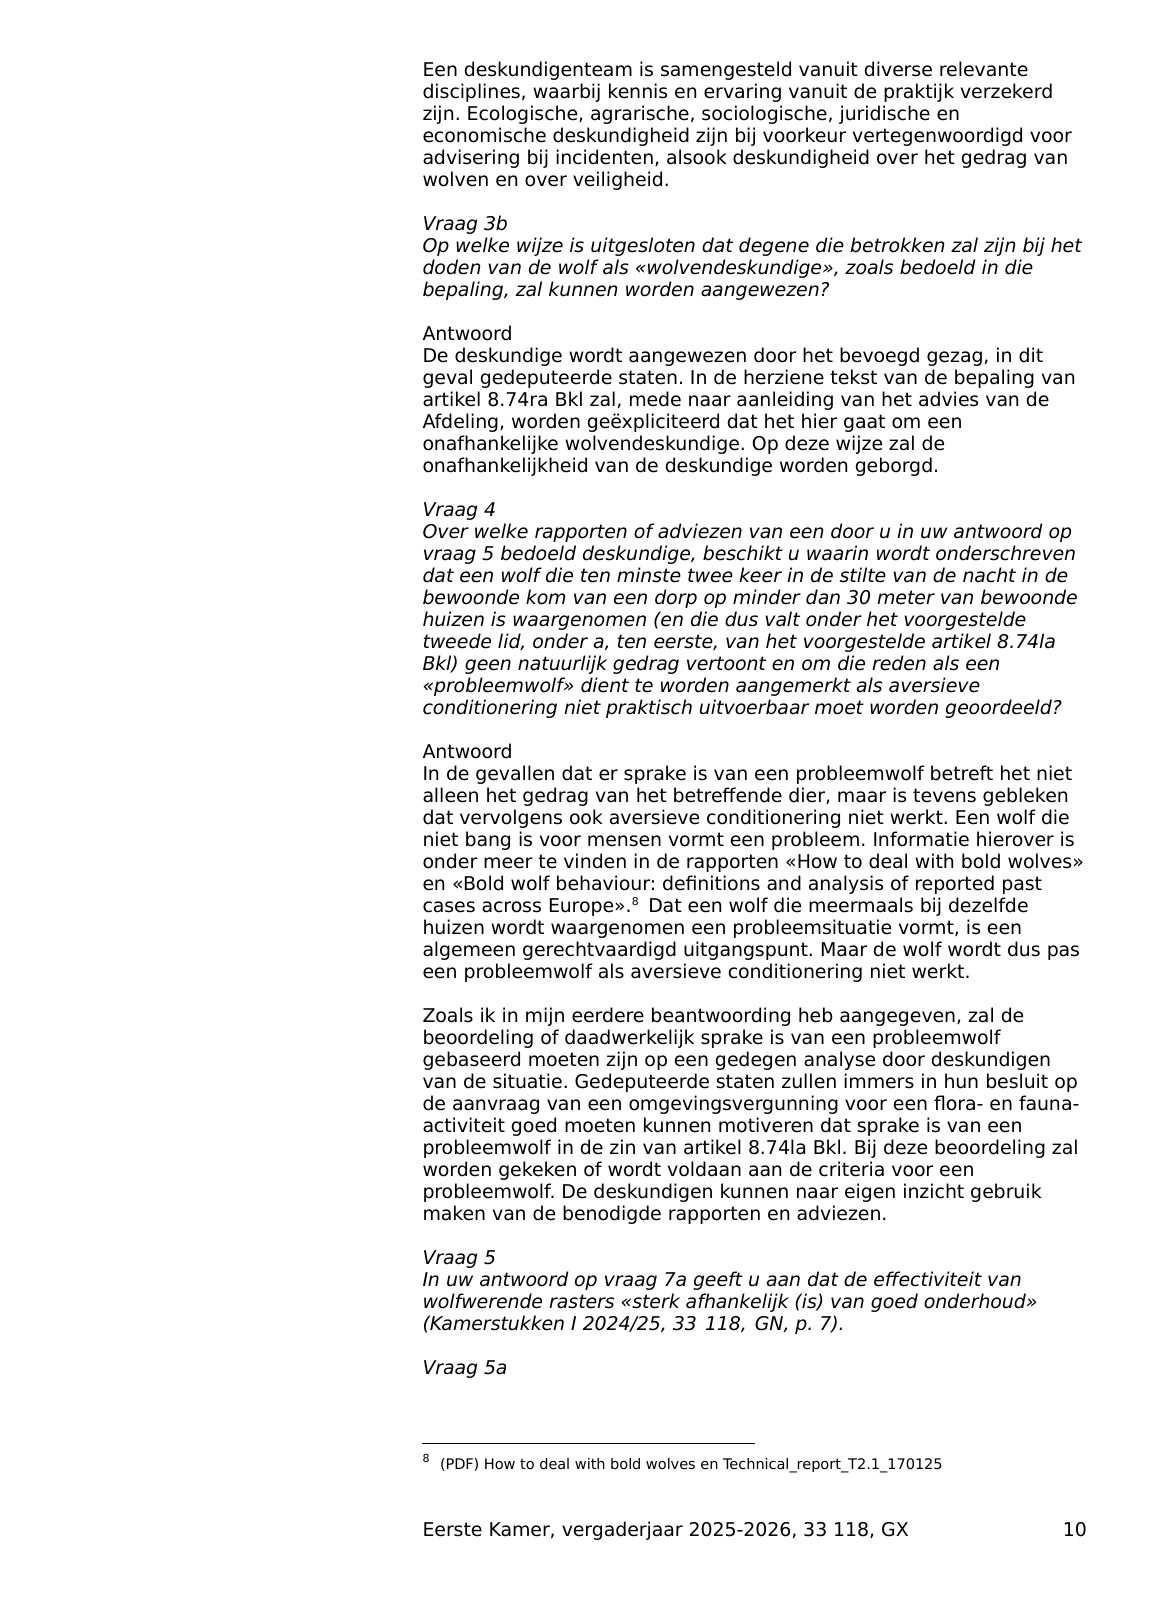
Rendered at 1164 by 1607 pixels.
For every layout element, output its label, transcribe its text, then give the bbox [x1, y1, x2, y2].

text De deskundige wordt aangewezen door het bevoegd gezag, in dit geval gedeputeerde staten. In de herziene tekst van de bepaling van artikel 8.74ra Bkl zal, mede naar aanleiding van het advies van de Afdeling, worden geëxpliciteerd dat het hier gaat om een onafhankelijke wolvendeskundige. Op deze wijze zal de onafhankelijkheid van de deskundige worden geborgd. [422, 345, 1087, 477]
text Op welke wijze is uitgesloten dat degene die betrokken zal zijn bij het doden van de wolf als «wolvendeskundige», zoals bedoeld in die bepaling, zal kunnen worden aangewezen? [422, 235, 1087, 301]
text Een deskundigenteam is samengesteld vanuit diverse relevante disciplines, waarbij kennis en ervaring vanuit de praktijk verzekerd zijn. Ecologische, agrarische, sociologische, juridische en economische deskundigheid zijn bij voorkeur vertegenwoordigd voor advisering bij incidenten, alsook deskundigheid over het gedrag van wolven en over veiligheid. [422, 59, 1087, 191]
text Vraag 5 [422, 1247, 1087, 1269]
text Antwoord [422, 323, 1087, 345]
text In uw antwoord op vraag 7a geeft u aan dat de effectiviteit van wolfwerende rasters «sterk afhankelijk (is) van goed onderhoud» (Kamerstukken I 2024/25, 33 118, GN, p. 7). [422, 1269, 1087, 1335]
text Zoals ik in mijn eerdere beantwoording heb aangegeven, zal de beoordeling of daadwerkelijk sprake is van een probleemwolf gebaseerd moeten zijn op een gedegen analyse door deskundigen van de situatie. Gedeputeerde staten zullen immers in hun besluit op de aanvraag van een omgevingsvergunning voor een flora- en fauna-activiteit goed moeten kunnen motiveren dat sprake is van een probleemwolf in de zin van artikel 8.74la Bkl. Bij deze beoordeling zal worden gekeken of wordt voldaan aan de criteria voor een probleemwolf. De deskundigen kunnen naar eigen inzicht gebruik maken van de benodigde rapporten en adviezen. [422, 1005, 1087, 1225]
text In de gevallen dat er sprake is van een probleemwolf betreft het niet alleen het gedrag van het betreffende dier, maar is tevens gebleken dat vervolgens ook aversieve conditionering niet werkt. Een wolf die niet bang is voor mensen vormt een probleem. Informatie hierover is onder meer te vinden in de rapporten «How to deal with bold wolves» en «Bold wolf behaviour: definitions and analysis of reported past cases across Europe». Dat een wolf die meermaals bij dezelfde huizen wordt waargenomen een probleemsituatie vormt, is een algemeen gerechtvaardigd uitgangspunt. Maar de wolf wordt dus pas een probleemwolf als aversieve conditionering niet werkt. [422, 763, 1087, 983]
text Antwoord [422, 741, 1087, 763]
text Vraag 4 [422, 499, 1087, 521]
text Over welke rapporten of adviezen van een door u in uw antwoord op vraag 5 bedoeld deskundige, beschikt u waarin wordt onderschreven dat een wolf die ten minste twee keer in de stilte van de nacht in de bewoonde kom van een dorp op minder dan 30 meter van bewoonde huizen is waargenomen (en die dus valt onder het voorgestelde tweede lid, onder a, ten eerste, van het voorgestelde artikel 8.74la Bkl) geen natuurlijk gedrag vertoont en om die reden als een «probleemwolf» dient te worden aangemerkt als aversieve conditionering niet praktisch uitvoerbaar moet worden geoordeeld? [422, 521, 1087, 719]
text (PDF) How to deal with bold wolves en Technical_report_T2.1_170125 [422, 1452, 1087, 1474]
text Vraag 3b [422, 213, 1087, 235]
text Vraag 5a [422, 1357, 1087, 1379]
